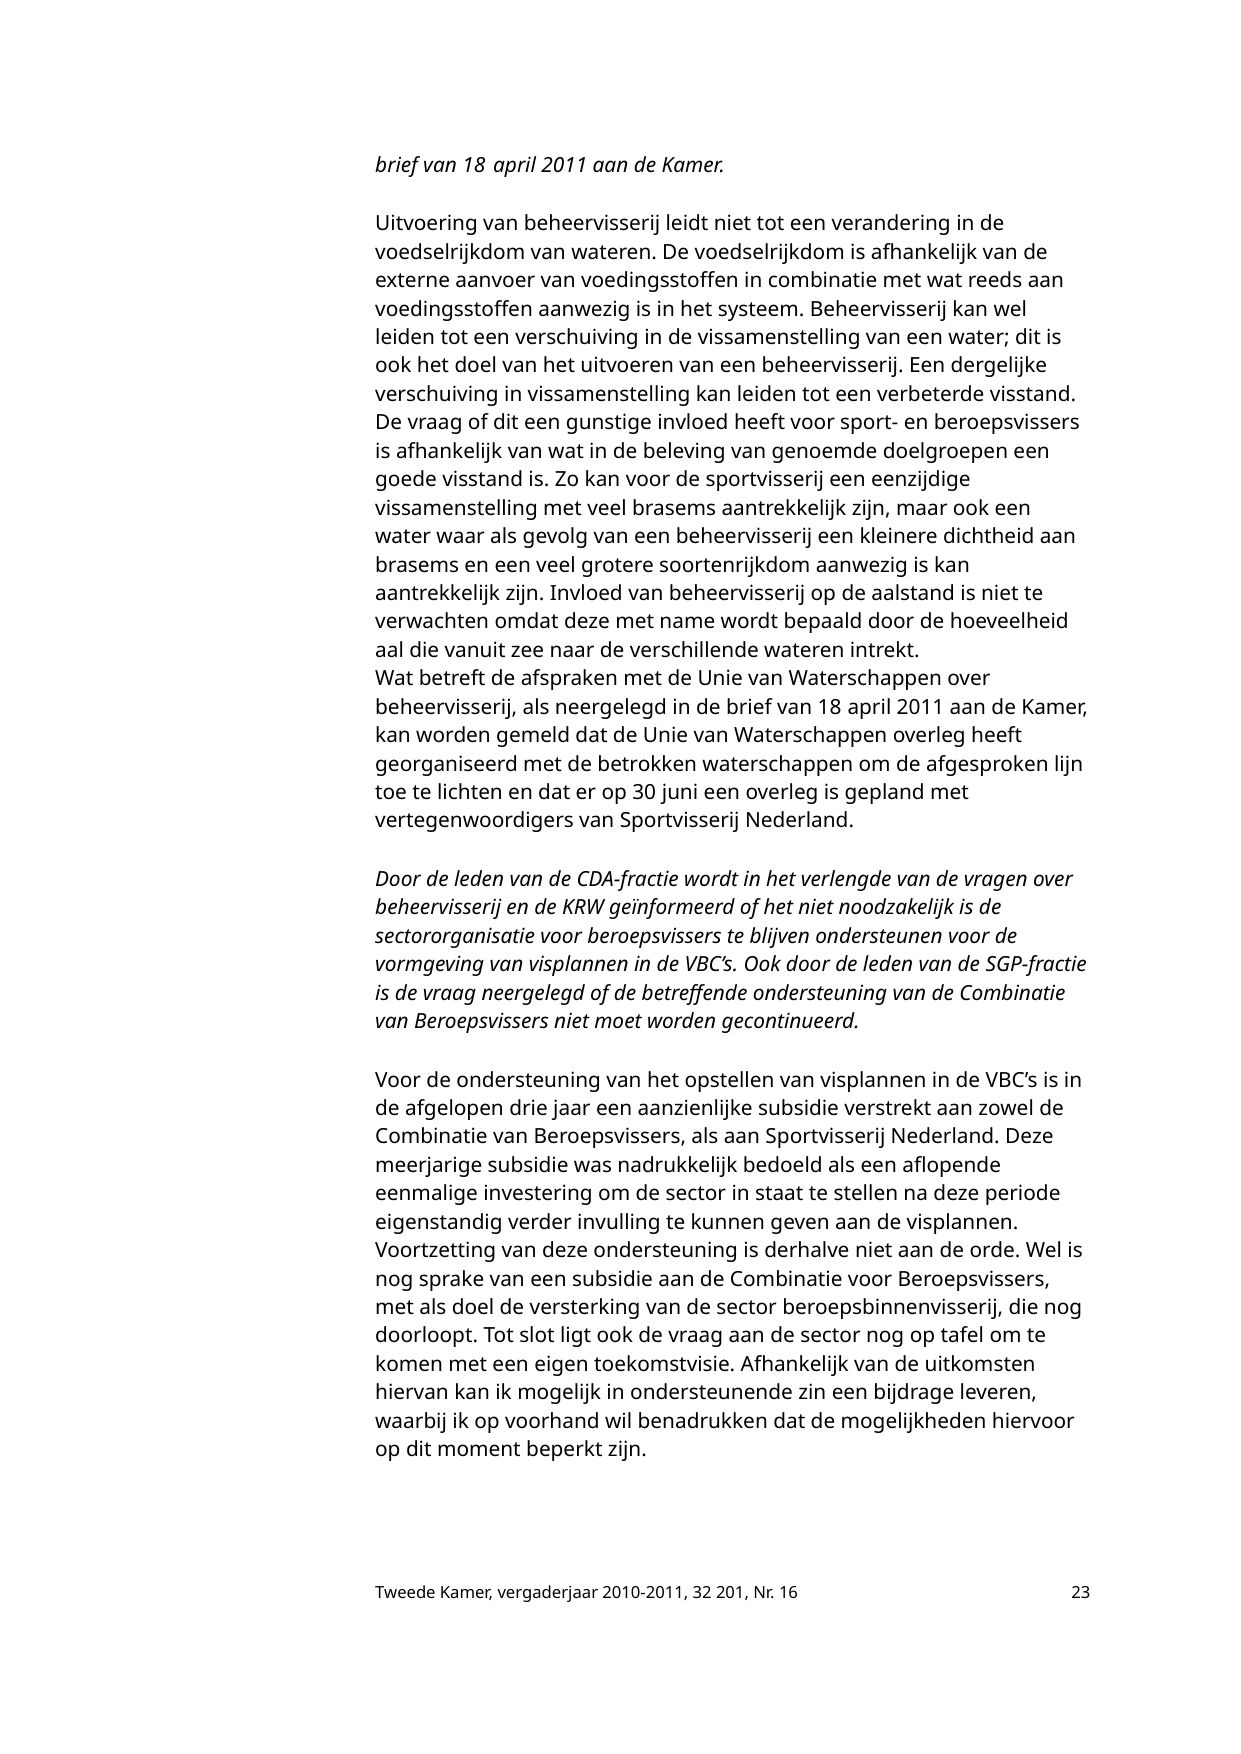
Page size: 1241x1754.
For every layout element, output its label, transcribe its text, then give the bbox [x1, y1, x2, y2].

text Wat betreft de afspraken met de Unie van Waterschappen over beheervisserij, als neergelegd in de brief van 18 april 2011 aan de Kamer, kan worden gemeld dat de Unie van Waterschappen overleg heeft georganiseerd met de betrokken waterschappen om de afgesproken lijn toe te lichten en dat er op 30 juni een overleg is gepland met vertegenwoordigers van Sportvisserij Nederland. [375, 663, 1090, 834]
text De vraag of dit een gunstige invloed heeft voor sport- en beroepsvissers is afhankelijk van wat in de beleving van genoemde doelgroepen een goede visstand is. Zo kan voor de sportvisserij een eenzijdige vissamenstelling met veel brasems aantrekkelijk zijn, maar ook een water waar als gevolg van een beheervisserij een kleinere dichtheid aan brasems en een veel grotere soortenrijkdom aanwezig is kan aantrekkelijk zijn. Invloed van beheervisserij op de aalstand is niet te verwachten omdat deze met name wordt bepaald door de hoeveelheid aal die vanuit zee naar de verschillende wateren intrekt. [375, 407, 1090, 663]
text Uitvoering van beheervisserij leidt niet tot een verandering in de voedselrijkdom van wateren. De voedselrijkdom is afhankelijk van de externe aanvoer van voedingsstoffen in combinatie met wat reeds aan voedingsstoffen aanwezig is in het systeem. Beheervisserij kan wel leiden tot een verschuiving in de vissamenstelling van een water; dit is ook het doel van het uitvoeren van een beheervisserij. Een dergelijke verschuiving in vissamenstelling kan leiden tot een verbeterde visstand. [375, 208, 1090, 407]
text Voor de ondersteuning van het opstellen van visplannen in de VBC’s is in de afgelopen drie jaar een aanzienlijke subsidie verstrekt aan zowel de Combinatie van Beroepsvissers, als aan Sportvisserij Nederland. Deze meerjarige subsidie was nadrukkelijk bedoeld als een aflopende eenmalige investering om de sector in staat te stellen na deze periode eigenstandig verder invulling te kunnen geven aan de visplannen. Voortzetting van deze ondersteuning is derhalve niet aan de orde. Wel is nog sprake van een subsidie aan de Combinatie voor Beroepsvissers, met als doel de versterking van de sector beroepsbinnenvisserij, die nog doorloopt. Tot slot ligt ook de vraag aan de sector nog op tafel om te komen met een eigen toekomstvisie. Afhankelijk van de uitkomsten hiervan kan ik mogelijk in ondersteunende zin een bijdrage leveren, waarbij ik op voorhand wil benadrukken dat de mogelijkheden hiervoor op dit moment beperkt zijn. [375, 1065, 1090, 1463]
text brief van 18 april 2011 aan de Kamer. [375, 150, 1090, 178]
text Door de leden van de CDA-fractie wordt in het verlengde van de vragen over beheervisserij en de KRW geïnformeerd of het niet noodzakelijk is de sectororganisatie voor beroepsvissers te blijven ondersteunen voor de vormgeving van visplannen in de VBC’s. Ook door de leden van de SGP-fractie is de vraag neergelegd of de betreffende ondersteuning van de Combinatie van Beroepsvissers niet moet worden gecontinueerd. [375, 864, 1090, 1035]
